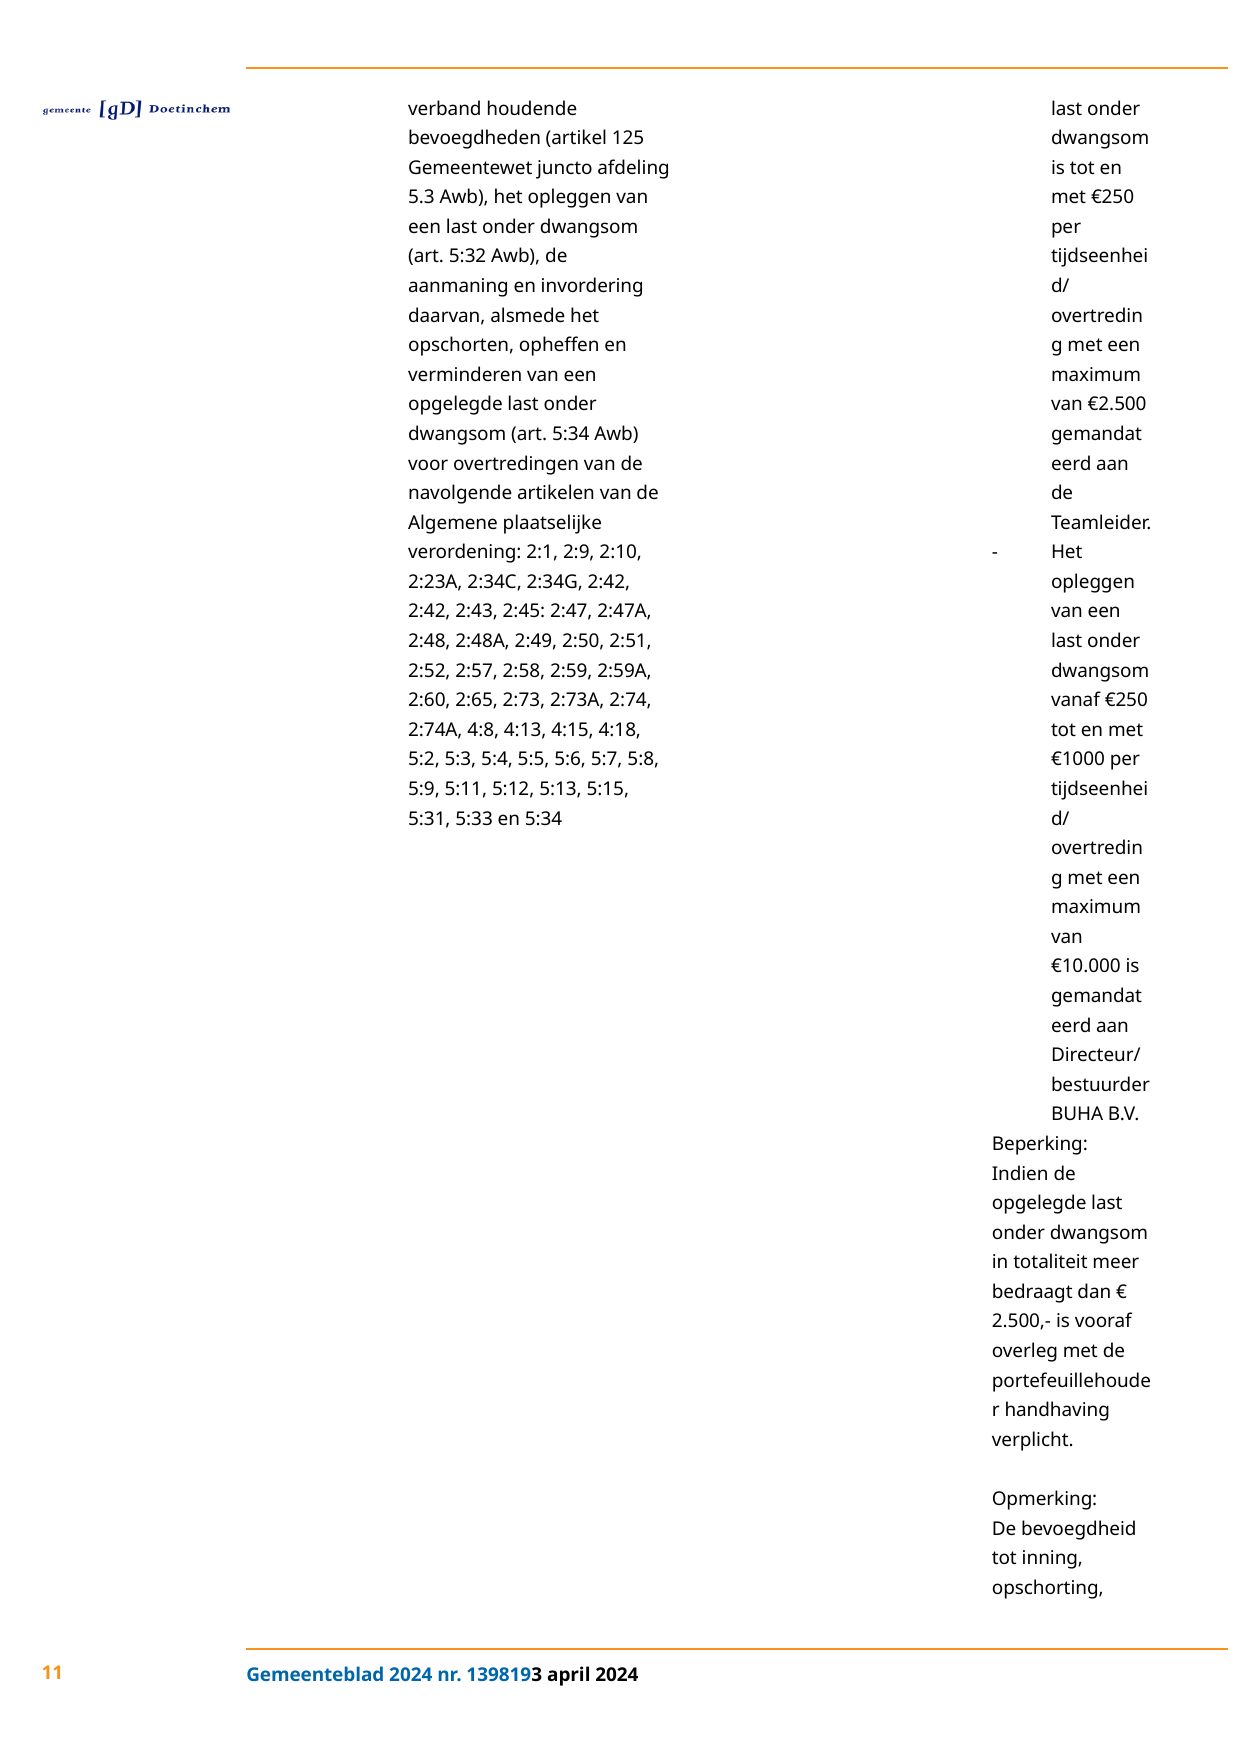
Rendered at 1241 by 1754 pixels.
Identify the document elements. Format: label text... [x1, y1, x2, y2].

table_cell last onder dwangsom is tot en met €250 per tijdseenheid/ overtreding met een maximum van €2.500 gemandateerd aan de Teamleider. Het opleggen van een last onder dwangsom vanaf €250 tot en met €1000 per tijdseenheid/ overtreding met een maximum van €10.000 is gemandateerd aan Directeur/bestuurder BUHA B.V. Beperking: Indien de opgelegde last onder dwangsom in totaliteit meer bedraagt dan € 2.500,- is vooraf overleg met de portefeuillehouder handhaving verplicht. Opmerking: De bevoegdheid tot inning, opschorting, [992, 95, 1152, 1600]
table_cell [672, 95, 832, 1600]
table_cell [832, 95, 992, 1600]
table_cell verband houdende bevoegdheden (artikel 125 Gemeentewet juncto afdeling 5.3 Awb), het opleggen van een last onder dwangsom (art. 5:32 Awb), de aanmaning en invordering daarvan, alsmede het opschorten, opheffen en verminderen van een opgelegde last onder dwangsom (art. 5:34 Awb) voor overtredingen van de navolgende artikelen van de Algemene plaatselijke verordening: 2:1, 2:9, 2:10, 2:23A, 2:34C, 2:34G, 2:42, 2:42, 2:43, 2:45: 2:47, 2:47A, 2:48, 2:48A, 2:49, 2:50, 2:51, 2:52, 2:57, 2:58, 2:59, 2:59A, 2:60, 2:65, 2:73, 2:73A, 2:74, 2:74A, 4:8, 4:13, 4:15, 4:18, 5:2, 5:3, 5:4, 5:5, 5:6, 5:7, 5:8, 5:9, 5:11, 5:12, 5:13, 5:15, 5:31, 5:33 en 5:34 [408, 95, 672, 1600]
picture [41, 47, 231, 172]
table_cell [248, 95, 408, 1600]
